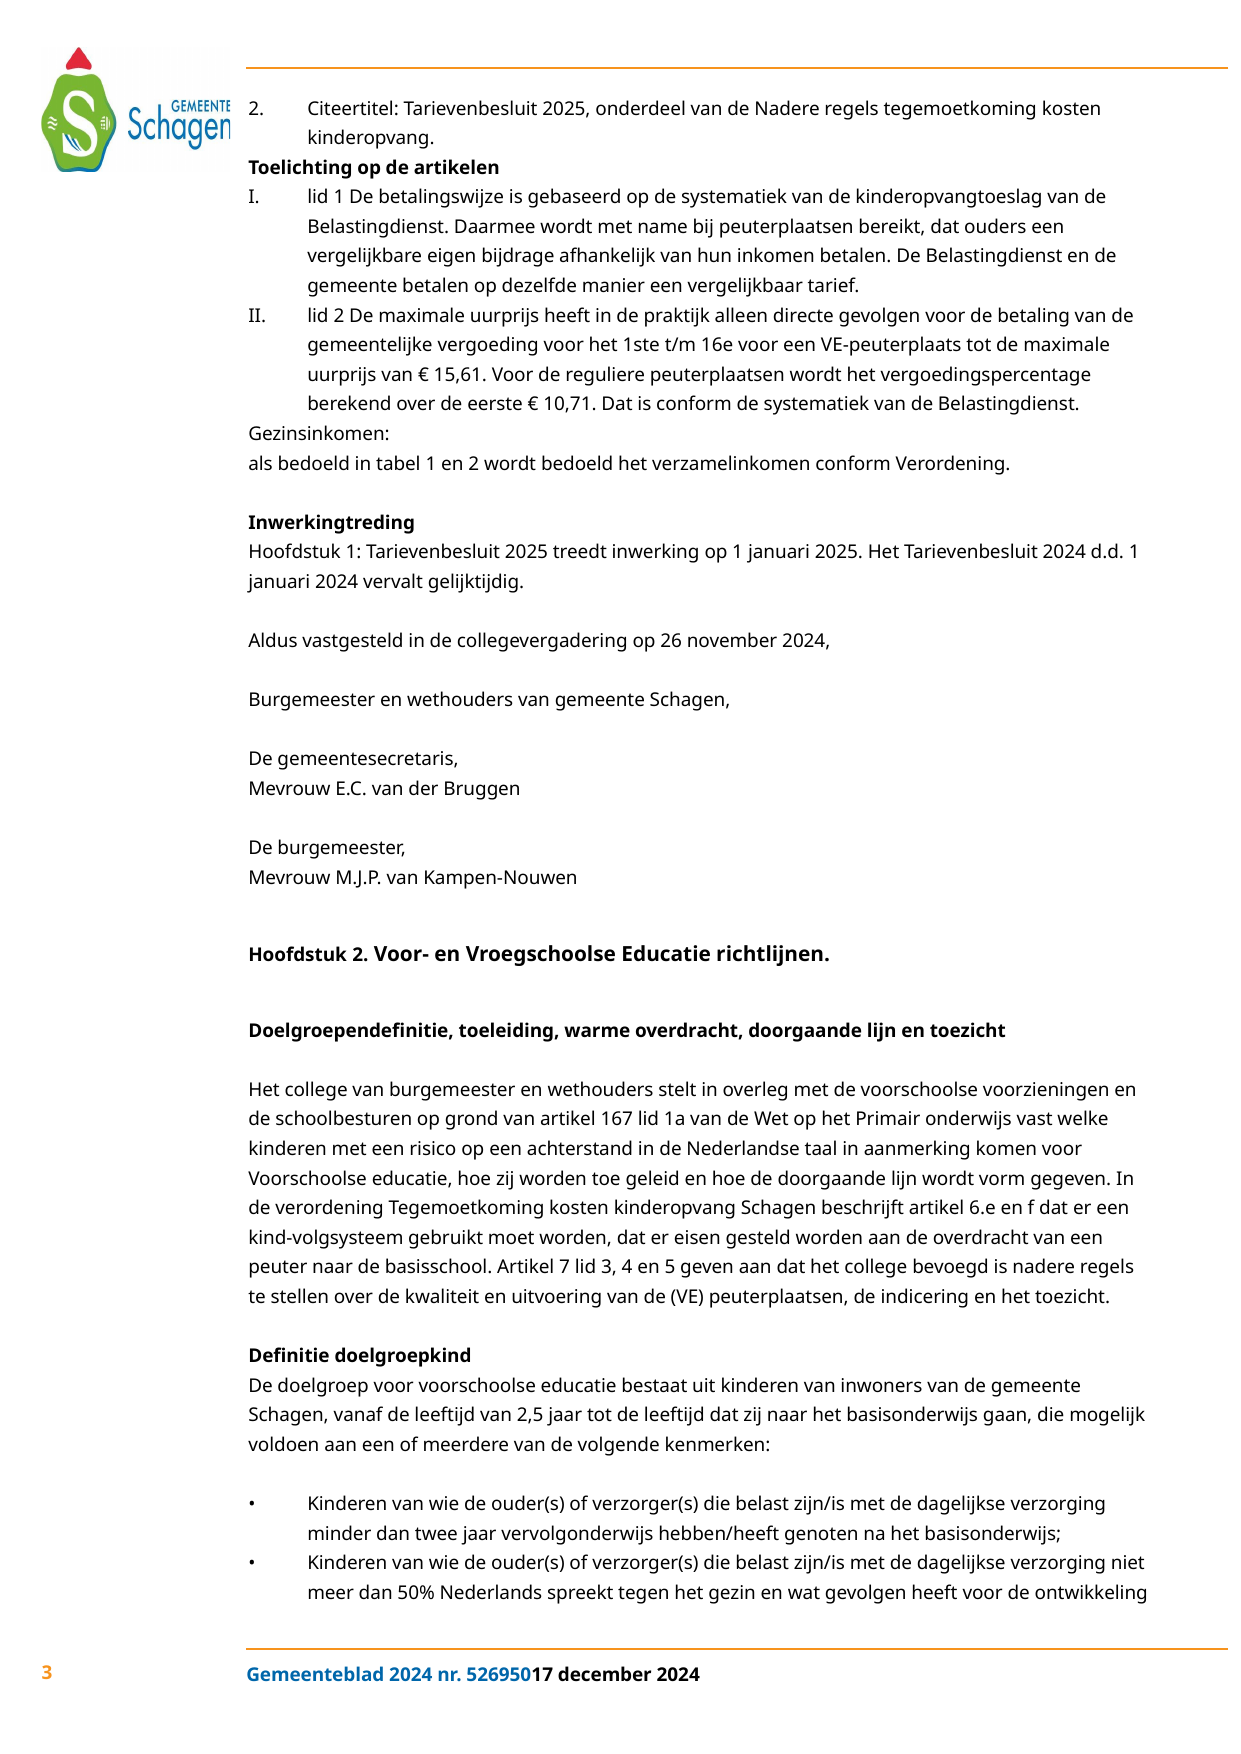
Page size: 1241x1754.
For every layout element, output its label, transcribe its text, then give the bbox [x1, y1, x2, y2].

list lid 2 De maximale uurprijs heeft in de praktijk alleen directe gevolgen voor de betaling van de gemeentelijke vergoeding voor het 1ste t/m 16e voor een VE-peuterplaats tot de maximale uurprijs van € 15,61. Voor de reguliere peuterplaatsen wordt het vergoedingspercentage berekend over de eerste € 10,71. Dat is conform de systematiek van de Belastingdienst. [248, 302, 1152, 416]
text De burgemeester, [248, 834, 1152, 860]
list Kinderen van wie de ouder(s) of verzorger(s) die belast zijn/is met de dagelijkse verzorging minder dan twee jaar vervolgonderwijs hebben/heeft genoten na het basisonderwijs; [248, 1490, 1152, 1546]
text als bedoeld in tabel 1 en 2 wordt bedoeld het verzamelinkomen conform Verordening. [248, 450, 1152, 476]
text Gezinsinkomen: [248, 420, 1152, 446]
picture [41, 47, 231, 172]
text Mevrouw E.C. van der Bruggen [248, 775, 1152, 801]
list Kinderen van wie de ouder(s) of verzorger(s) die belast zijn/is met de dagelijkse verzorging niet meer dan 50% Nederlands spreekt tegen het gezin en wat gevolgen heeft voor de ontwikkeling [248, 1549, 1152, 1605]
text De gemeentesecretaris, [248, 746, 1152, 771]
text Burgemeester en wethouders van gemeente Schagen, [248, 686, 1152, 712]
text Toelichting op de artikelen [248, 154, 1152, 180]
list Citeertitel: Tarievenbesluit 2025, onderdeel van de Nadere regels tegemoetkoming kosten kinderopvang. [248, 95, 1152, 150]
text Doelgroependefinitie, toeleiding, warme overdracht, doorgaande lijn en toezicht [248, 1017, 1152, 1043]
text Het college van burgemeester en wethouders stelt in overleg met de voorschoolse voorzieningen en de schoolbesturen op grond van artikel 167 lid 1a van de Wet op het Primair onderwijs vast welke kinderen met een risico op een achterstand in de Nederlandse taal in aanmerking komen voor Voorschoolse educatie, hoe zij worden toe geleid en hoe de doorgaande lijn wordt vorm gegeven. In de verordening Tegemoetkoming kosten kinderopvang Schagen beschrijft artikel 6.e en f dat er een kind-volgsysteem gebruikt moet worden, dat er eisen gesteld worden aan de overdracht van een peuter naar de basisschool. Artikel 7 lid 3, 4 en 5 geven aan dat het college bevoegd is nadere regels te stellen over de kwaliteit en uitvoering van de (VE) peuterplaatsen, de indicering en het toezicht. [248, 1076, 1152, 1309]
text Inwerkingtreding [248, 509, 1152, 535]
text Definitie doelgroepkind [248, 1342, 1152, 1368]
text Hoofdstuk 2. Voor- en Vroegschoolse Educatie richtlijnen. [248, 939, 1152, 968]
text Hoofdstuk 1: Tarievenbesluit 2025 treedt inwerking op 1 januari 2025. Het Tarievenbesluit 2024 d.d. 1 januari 2024 vervalt gelijktijdig. [248, 538, 1152, 594]
text De doelgroep voor voorschoolse educatie bestaat uit kinderen van inwoners van de gemeente Schagen, vanaf de leeftijd van 2,5 jaar tot de leeftijd dat zij naar het basisonderwijs gaan, die mogelijk voldoen aan een of meerdere van de volgende kenmerken: [248, 1372, 1152, 1457]
text Aldus vastgesteld in de collegevergadering op 26 november 2024, [248, 627, 1152, 653]
list lid 1 De betalingswijze is gebaseerd op de systematiek van de kinderopvangtoeslag van de Belastingdienst. Daarmee wordt met name bij peuterplaatsen bereikt, dat ouders een vergelijkbare eigen bijdrage afhankelijk van hun inkomen betalen. De Belastingdienst en de gemeente betalen op dezelfde manier een vergelijkbaar tarief. [248, 183, 1152, 298]
text Mevrouw M.J.P. van Kampen-Nouwen [248, 864, 1152, 890]
